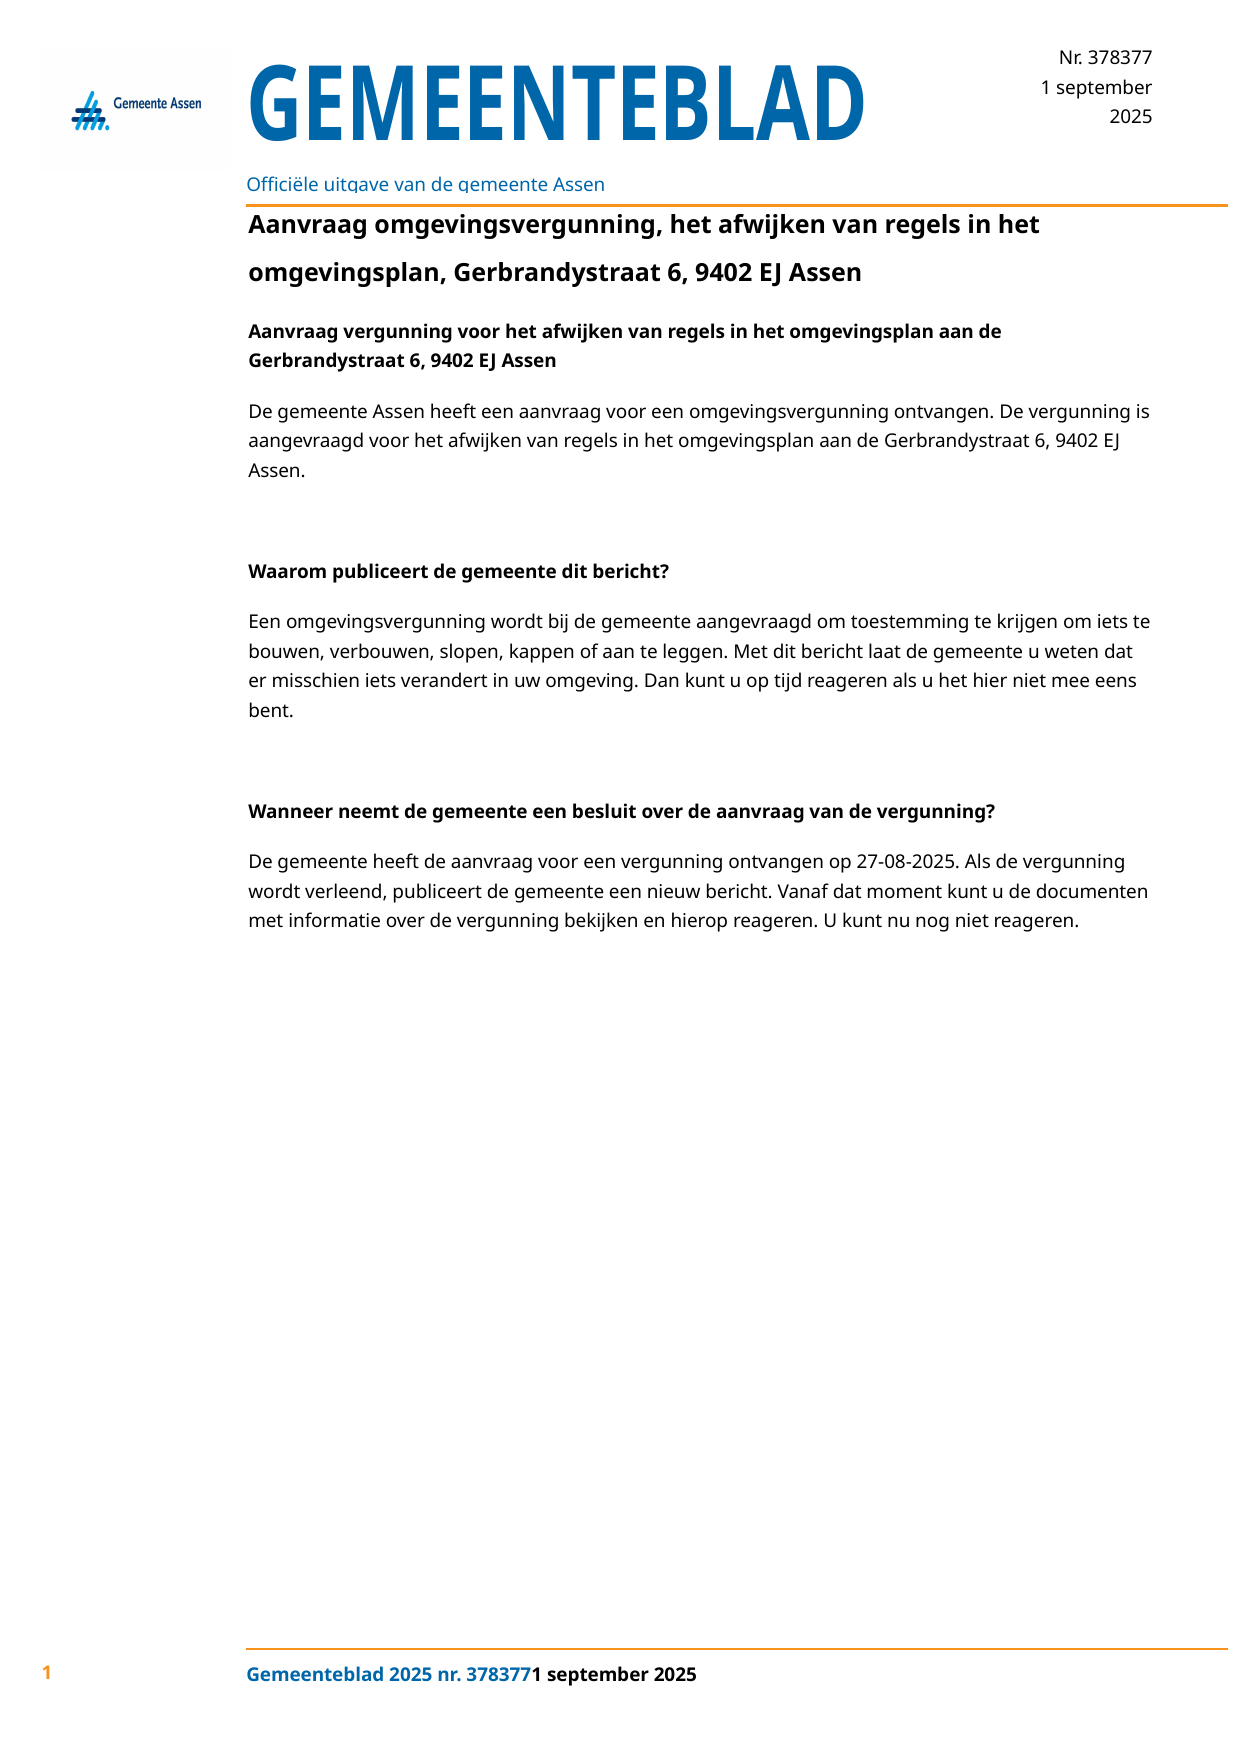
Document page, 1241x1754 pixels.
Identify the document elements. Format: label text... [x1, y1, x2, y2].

text Een omgevingsvergunning wordt bij de gemeente aangevraagd om toestemming te krijgen om iets te bouwen, verbouwen, slopen, kappen of aan te leggen. Met dit bericht laat de gemeente u weten dat er misschien iets verandert in uw omgeving. Dan kunt u op tijd reageren als u het hier niet mee eens bent. [248, 608, 1152, 723]
picture [41, 47, 231, 172]
text De gemeente Assen heeft een aanvraag voor een omgevingsvergunning ontvangen. De vergunning is aangevraagd voor het afwijken van regels in het omgevingsplan aan de Gerbrandystraat 6, 9402 EJ Assen. [248, 398, 1152, 483]
text De gemeente heeft de aanvraag voor een vergunning ontvangen op 27-08-2025. Als de vergunning wordt verleend, publiceert de gemeente een nieuw bericht. Vanaf dat moment kunt u de documenten met informatie over de vergunning bekijken en hierop reageren. U kunt nu nog niet reageren. [248, 848, 1152, 933]
text Wanneer neemt de gemeente een besluit over de aanvraag van de vergunning? [248, 798, 1152, 824]
text Aanvraag vergunning voor het afwijken van regels in het omgevingsplan aan de Gerbrandystraat 6, 9402 EJ Assen [248, 318, 1152, 373]
text Waarom publiceert de gemeente dit bericht? [248, 558, 1152, 584]
text Aanvraag omgevingsvergunning, het afwijken van regels in het omgevingsplan, Gerbrandystraat 6, 9402 EJ Assen [248, 207, 1152, 288]
